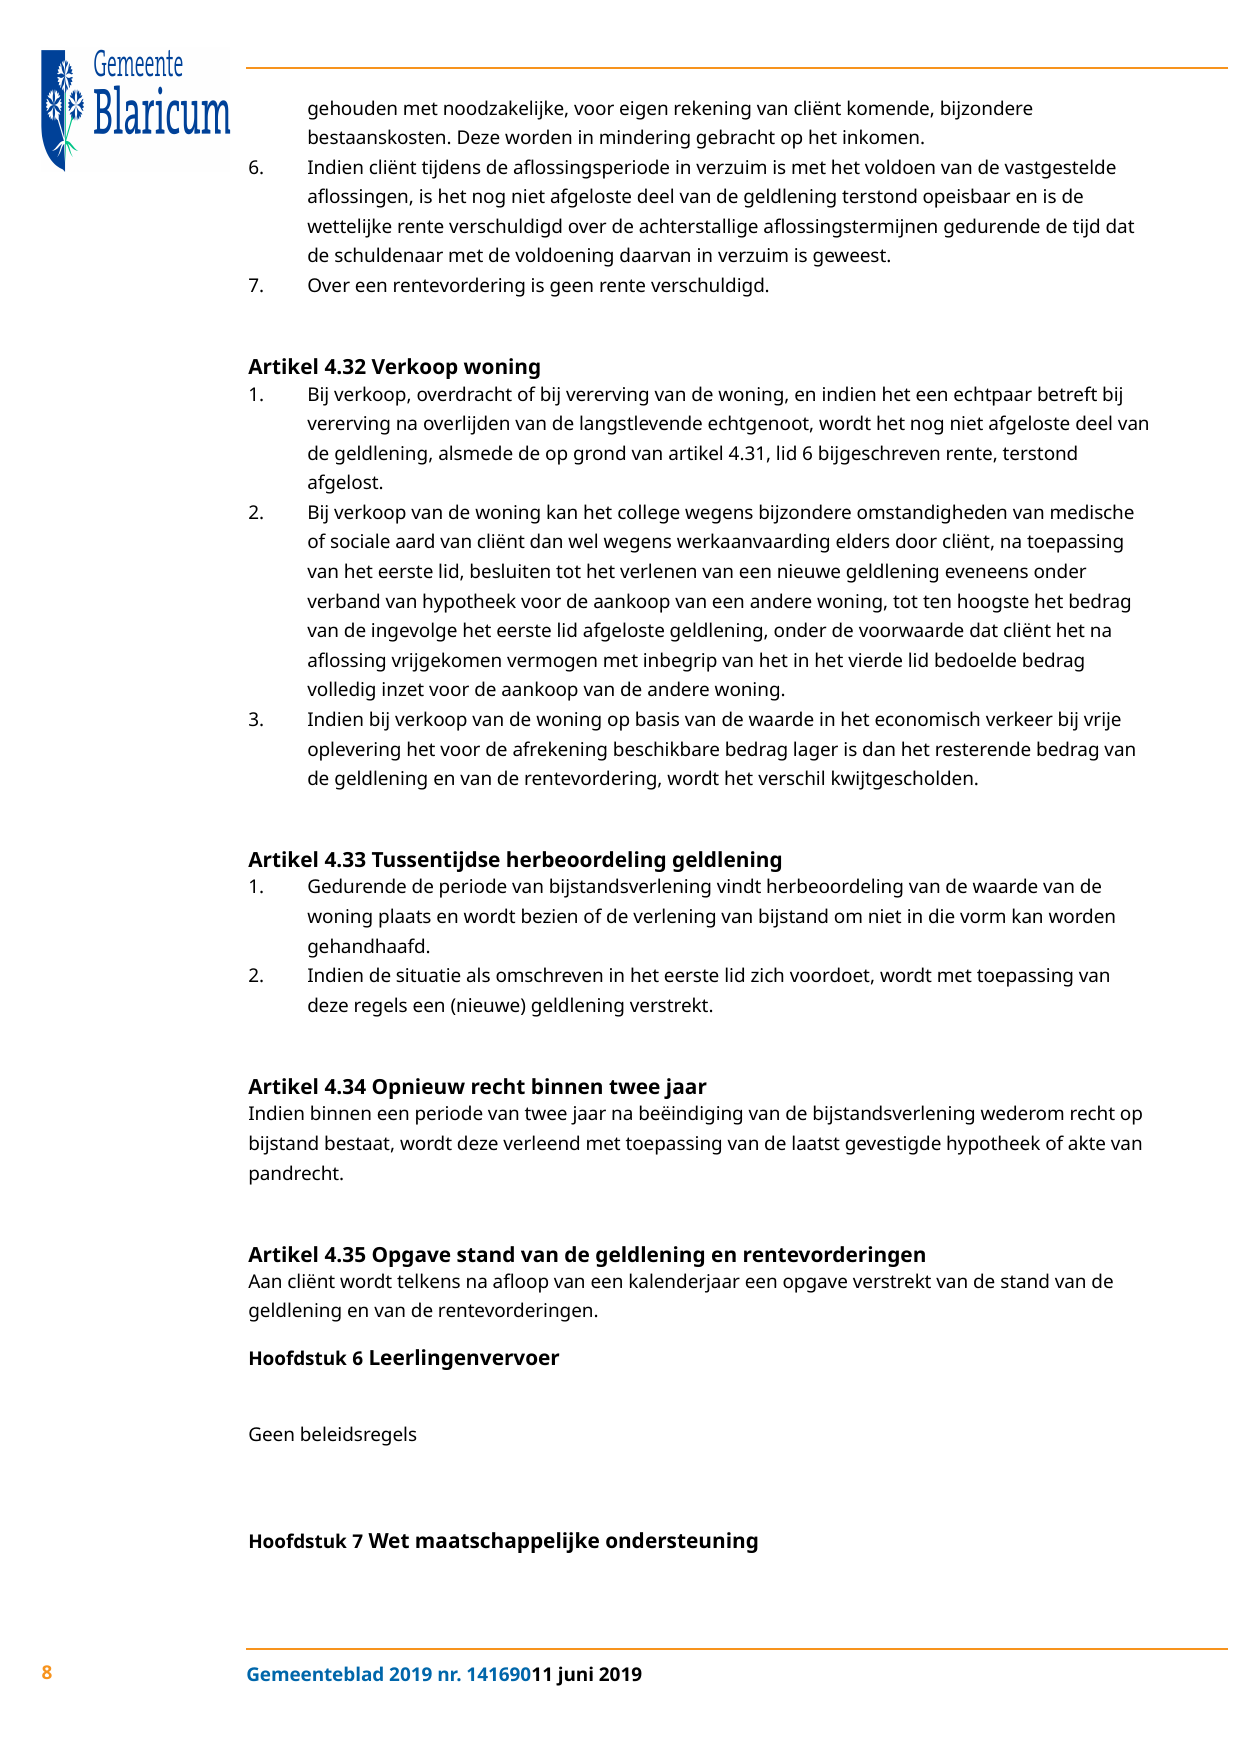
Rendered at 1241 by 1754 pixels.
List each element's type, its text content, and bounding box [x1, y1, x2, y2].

text Artikel 4.34 Opnieuw recht binnen twee jaar [248, 1072, 1152, 1101]
text Artikel 4.35 Opgave stand van de geldlening en rentevorderingen [248, 1240, 1152, 1268]
text Indien binnen een periode van twee jaar na beëindiging van de bijstandsverlening wederom recht op bijstand bestaat, wordt deze verleend met toepassing van de laatst gevestigde hypotheek of akte van pandrecht. [248, 1101, 1152, 1185]
text Artikel 4.32 Verkoop woning [248, 352, 1152, 381]
list Indien de situatie als omschreven in het eerste lid zich voordoet, wordt met toepassing van deze regels een (nieuwe) geldlening verstrekt. [248, 962, 1152, 1018]
list Indien bij verkoop van de woning op basis van de waarde in het economisch verkeer bij vrije oplevering het voor de afrekening beschikbare bedrag lager is dan het resterende bedrag van de geldlening en van de rentevordering, wordt het verschil kwijtgescholden. [248, 706, 1152, 791]
list Over een rentevordering is geen rente verschuldigd. [248, 272, 1152, 298]
text Geen beleidsregels [248, 1421, 1152, 1447]
picture [41, 47, 231, 172]
list Bij verkoop van de woning kan het college wegens bijzondere omstandigheden van medische of sociale aard van cliënt dan wel wegens werkaanvaarding elders door cliënt, na toepassing van het eerste lid, besluiten tot het verlenen van een nieuwe geldlening eveneens onder verband van hypotheek voor de aankoop van een andere woning, tot ten hoogste het bedrag van de ingevolge het eerste lid afgeloste geldlening, onder de voorwaarde dat cliënt het na aflossing vrijgekomen vermogen met inbegrip van het in het vierde lid bedoelde bedrag volledig inzet voor de aankoop van de andere woning. [248, 499, 1152, 702]
list Gedurende de periode van bijstandsverlening vindt herbeoordeling van de waarde van de woning plaats en wordt bezien of de verlening van bijstand om niet in die vorm kan worden gehandhaafd. [248, 874, 1152, 959]
list gehouden met noodzakelijke, voor eigen rekening van cliënt komende, bijzondere bestaanskosten. Deze worden in mindering gebracht op het inkomen. [248, 95, 1152, 150]
text Hoofdstuk 6 Leerlingenvervoer [248, 1343, 1152, 1372]
text Hoofdstuk 7 Wet maatschappelijke ondersteuning [248, 1526, 1152, 1554]
list Bij verkoop, overdracht of bij vererving van de woning, en indien het een echtpaar betreft bij vererving na overlijden van de langstlevende echtgenoot, wordt het nog niet afgeloste deel van de geldlening, alsmede de op grond van artikel 4.31, lid 6 bijgeschreven rente, terstond afgelost. [248, 381, 1152, 495]
text Artikel 4.33 Tussentijdse herbeoordeling geldlening [248, 845, 1152, 874]
text Aan cliënt wordt telkens na afloop van een kalenderjaar een opgave verstrekt van de stand van de geldlening en van de rentevorderingen. [248, 1268, 1152, 1323]
list Indien cliënt tijdens de aflossingsperiode in verzuim is met het voldoen van de vastgestelde aflossingen, is het nog niet afgeloste deel van de geldlening terstond opeisbaar en is de wettelijke rente verschuldigd over de achterstallige aflossingstermijnen gedurende de tijd dat de schuldenaar met de voldoening daarvan in verzuim is geweest. [248, 154, 1152, 268]
